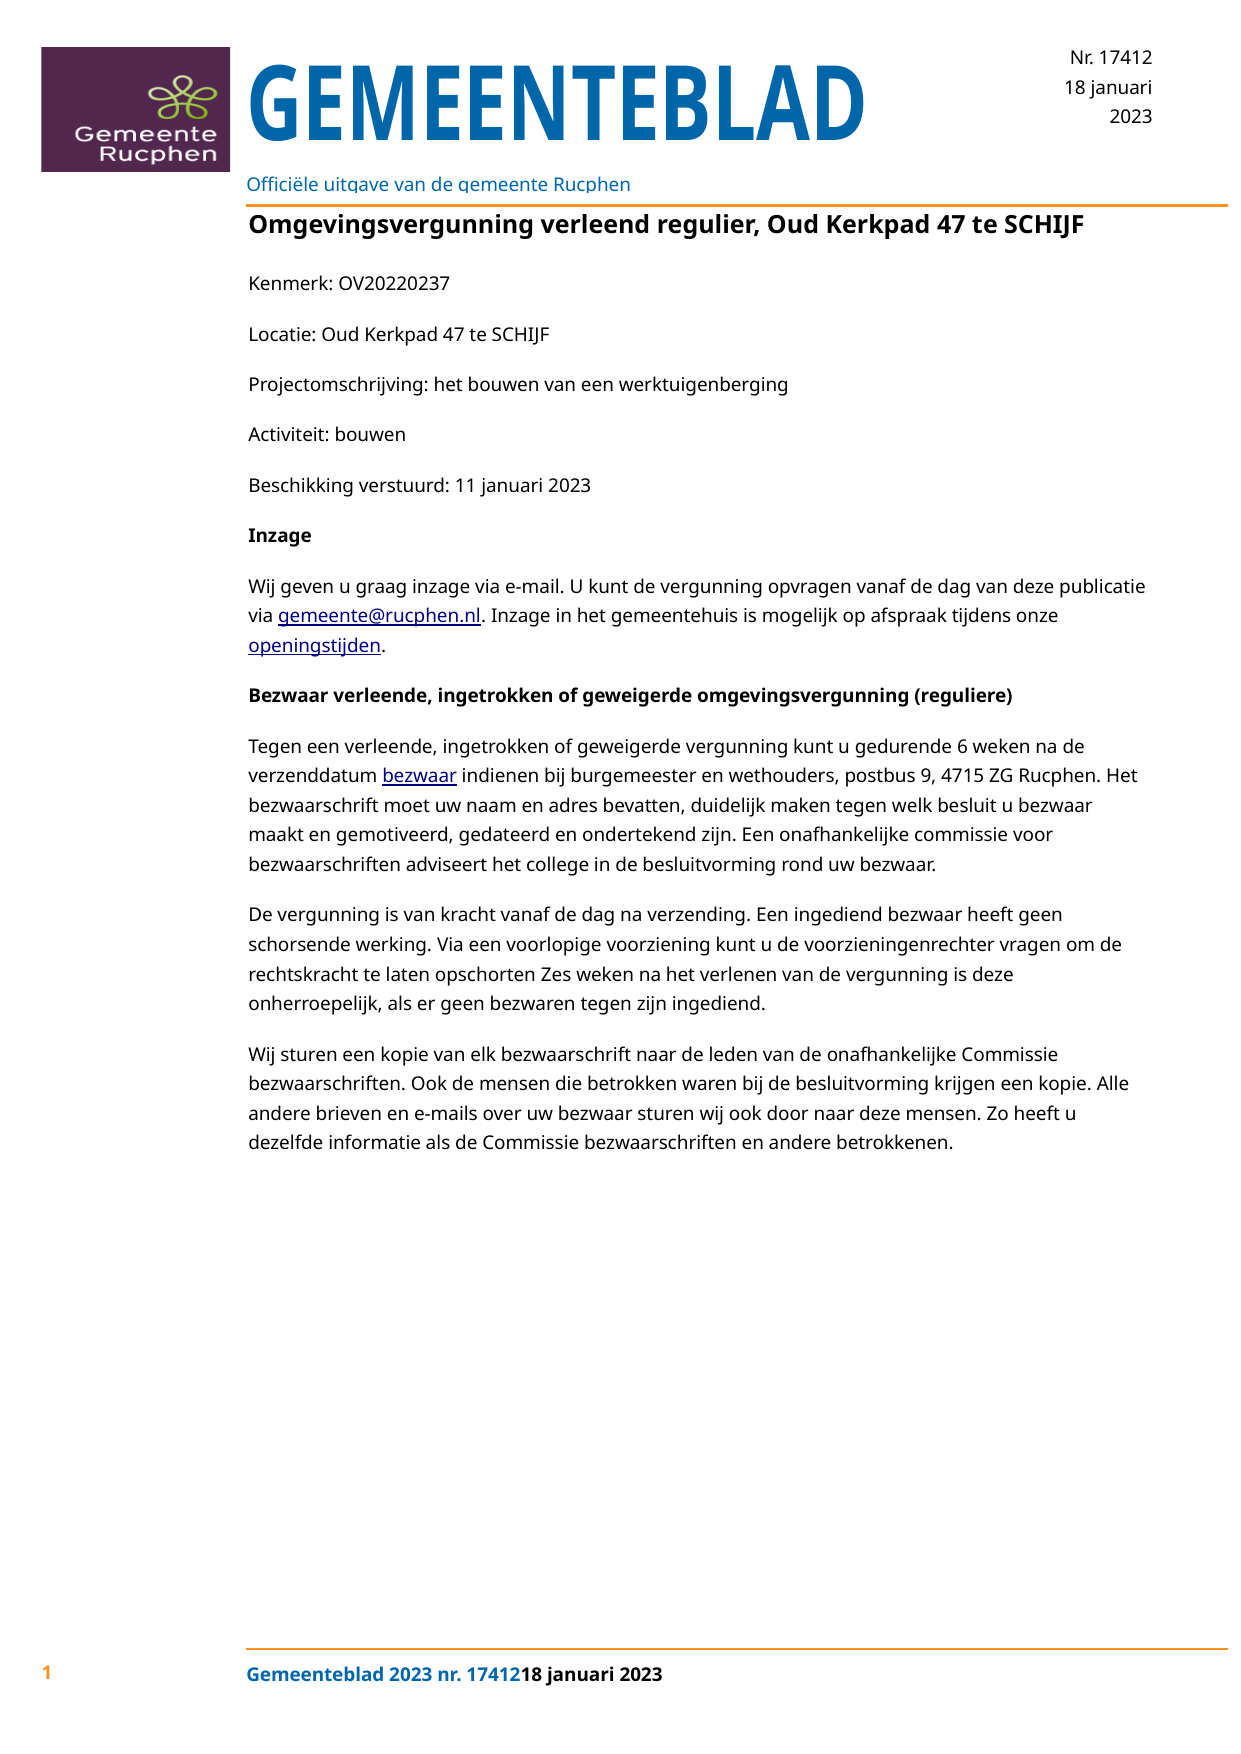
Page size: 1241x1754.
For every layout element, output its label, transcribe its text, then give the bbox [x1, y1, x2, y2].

text Bezwaar verleende, ingetrokken of geweigerde omgevingsvergunning (reguliere) [248, 682, 1152, 708]
text Locatie: Oud Kerkpad 47 te SCHIJF [248, 321, 1152, 346]
text Kenmerk: OV20220237 [248, 270, 1152, 296]
picture [41, 47, 231, 172]
text Wij sturen een kopie van elk bezwaarschrift naar de leden van de onafhankelijke Commissie bezwaarschriften. Ook de mensen die betrokken waren bij de besluitvorming krijgen een kopie. Alle andere brieven en e-mails over uw bezwaar sturen wij ook door naar deze mensen. Zo heeft u dezelfde informatie als de Commissie bezwaarschriften en andere betrokkenen. [248, 1041, 1152, 1155]
text Wij geven u graag inzage via e-mail. U kunt de vergunning opvragen vanaf de dag van deze publicatie via gemeente@rucphen.nl. Inzage in het gemeentehuis is mogelijk op afspraak tijdens onze openingstijden. [248, 573, 1152, 658]
text Projectomschrijving: het bouwen van een werktuigenberging [248, 371, 1152, 397]
text Inzage [248, 522, 1152, 548]
text Beschikking verstuurd: 11 januari 2023 [248, 472, 1152, 498]
text Activiteit: bouwen [248, 422, 1152, 447]
text Omgevingsvergunning verleend regulier, Oud Kerkpad 47 te SCHIJF [248, 207, 1152, 241]
text De vergunning is van kracht vanaf de dag na verzending. Een ingediend bezwaar heeft geen schorsende werking. Via een voorlopige voorziening kunt u de voorzieningenrechter vragen om de rechtskracht te laten opschorten Zes weken na het verlenen van de vergunning is deze onherroepelijk, als er geen bezwaren tegen zijn ingediend. [248, 902, 1152, 1016]
text Tegen een verleende, ingetrokken of geweigerde vergunning kunt u gedurende 6 weken na de verzenddatum bezwaar indienen bij burgemeester en wethouders, postbus 9, 4715 ZG Rucphen. Het bezwaarschrift moet uw naam en adres bevatten, duidelijk maken tegen welk besluit u bezwaar maakt en gemotiveerd, gedateerd en ondertekend zijn. Een onafhankelijke commissie voor bezwaarschriften adviseert het college in de besluitvorming rond uw bezwaar. [248, 733, 1152, 877]
